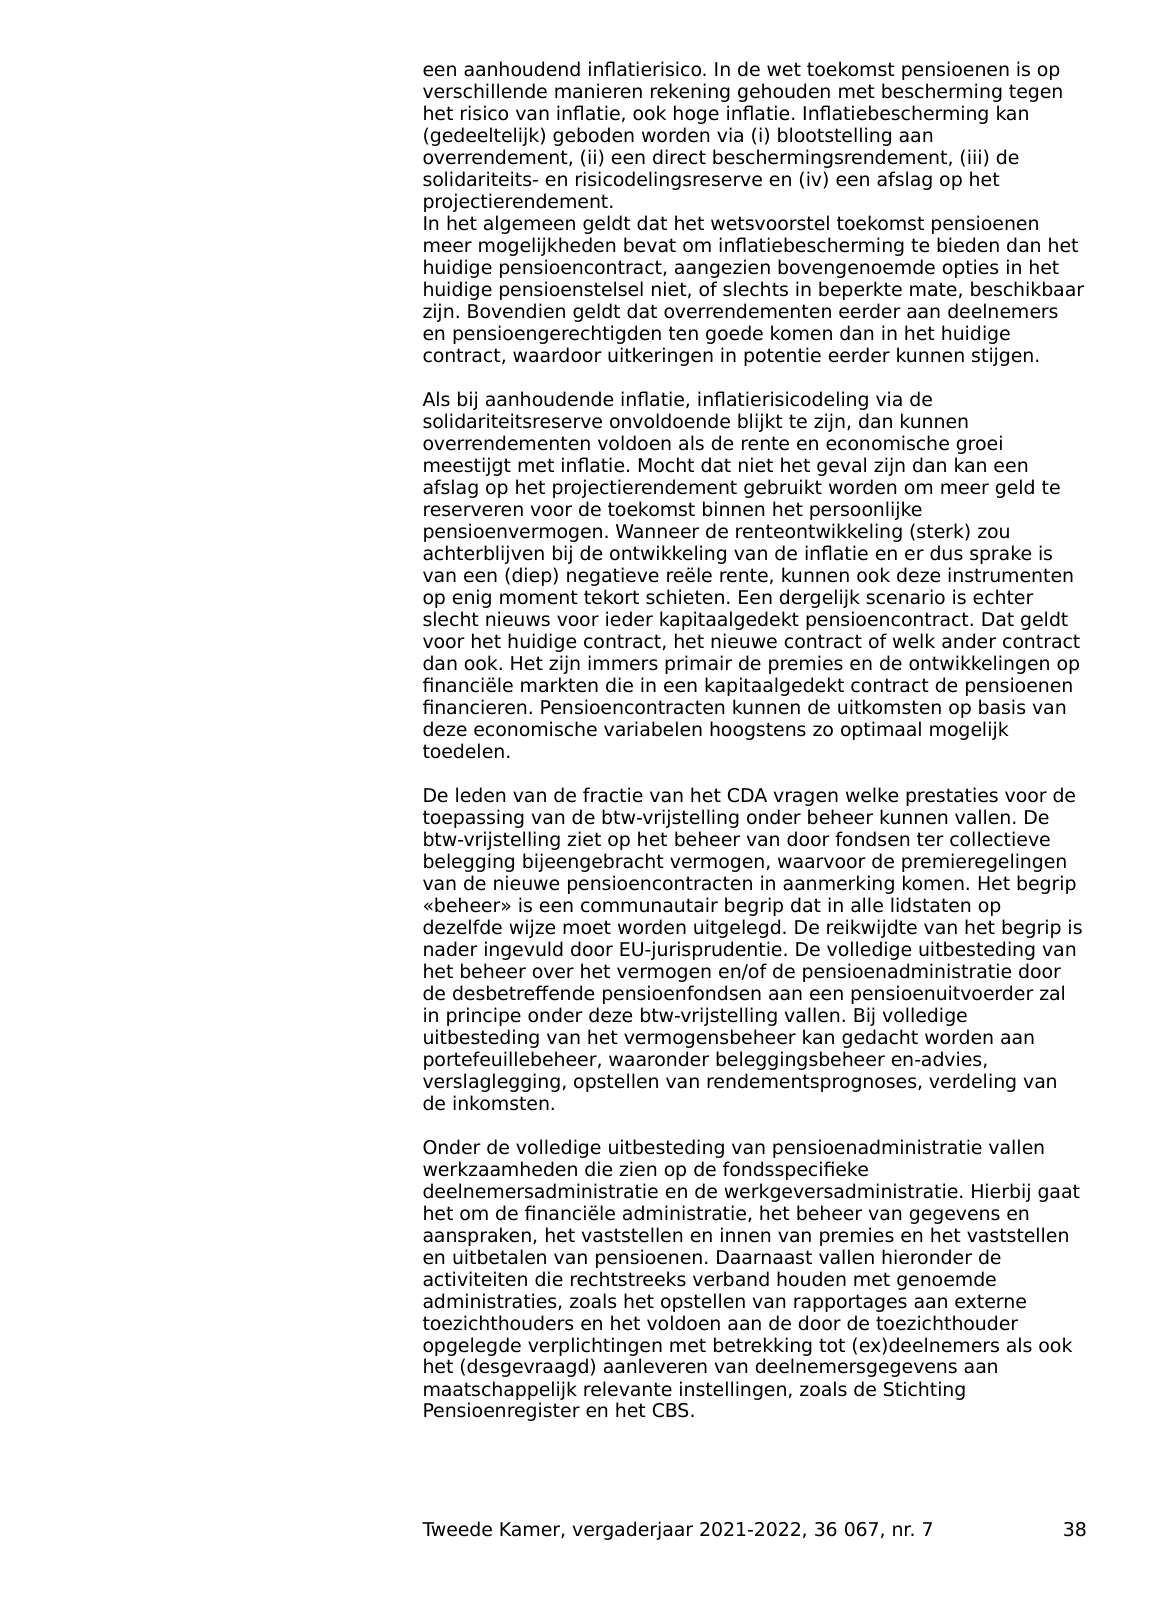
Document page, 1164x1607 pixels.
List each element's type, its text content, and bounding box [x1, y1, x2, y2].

text De leden van de fractie van het CDA vragen welke prestaties voor de toepassing van de btw-vrijstelling onder beheer kunnen vallen. De btw-vrijstelling ziet op het beheer van door fondsen ter collectieve belegging bijeengebracht vermogen, waarvoor de premieregelingen van de nieuwe pensioencontracten in aanmerking komen. Het begrip «beheer» is een communautair begrip dat in alle lidstaten op dezelfde wijze moet worden uitgelegd. De reikwijdte van het begrip is nader ingevuld door EU-jurisprudentie. De volledige uitbesteding van het beheer over het vermogen en/of de pensioenadministratie door de desbetreffende pensioenfondsen aan een pensioenuitvoerder zal in principe onder deze btw-vrijstelling vallen. Bij volledige uitbesteding van het vermogensbeheer kan gedacht worden aan portefeuillebeheer, waaronder beleggingsbeheer en-advies, verslaglegging, opstellen van rendementsprognoses, verdeling van de inkomsten. [422, 785, 1087, 1114]
text een aanhoudend inflatierisico. In de wet toekomst pensioenen is op verschillende manieren rekening gehouden met bescherming tegen het risico van inflatie, ook hoge inflatie. Inflatiebescherming kan (gedeeltelijk) geboden worden via (i) blootstelling aan overrendement, (ii) een direct beschermingsrendement, (iii) de solidariteits- en risicodelingsreserve en (iv) een afslag op het projectierendement. [422, 59, 1087, 213]
text Onder de volledige uitbesteding van pensioenadministratie vallen werkzaamheden die zien op de fondsspecifieke deelnemersadministratie en de werkgeversadministratie. Hierbij gaat het om de financiële administratie, het beheer van gegevens en aanspraken, het vaststellen en innen van premies en het vaststellen en uitbetalen van pensioenen. Daarnaast vallen hieronder de activiteiten die rechtstreeks verband houden met genoemde administraties, zoals het opstellen van rapportages aan externe toezichthouders en het voldoen aan de door de toezichthouder opgelegde verplichtingen met betrekking tot (ex)deelnemers als ook het (desgevraagd) aanleveren van deelnemersgegevens aan maatschappelijk relevante instellingen, zoals de Stichting Pensioenregister en het CBS. [422, 1137, 1087, 1422]
text Als bij aanhoudende inflatie, inflatierisicodeling via de solidariteitsreserve onvoldoende blijkt te zijn, dan kunnen overrendementen voldoen als de rente en economische groei meestijgt met inflatie. Mocht dat niet het geval zijn dan kan een afslag op het projectierendement gebruikt worden om meer geld te reserveren voor de toekomst binnen het persoonlijke pensioenvermogen. Wanneer de renteontwikkeling (sterk) zou achterblijven bij de ontwikkeling van de inflatie en er dus sprake is van een (diep) negatieve reële rente, kunnen ook deze instrumenten op enig moment tekort schieten. Een dergelijk scenario is echter slecht nieuws voor ieder kapitaalgedekt pensioencontract. Dat geldt voor het huidige contract, het nieuwe contract of welk ander contract dan ook. Het zijn immers primair de premies en de ontwikkelingen op financiële markten die in een kapitaalgedekt contract de pensioenen financieren. Pensioencontracten kunnen de uitkomsten op basis van deze economische variabelen hoogstens zo optimaal mogelijk toedelen. [422, 389, 1087, 763]
text In het algemeen geldt dat het wetsvoorstel toekomst pensioenen meer mogelijkheden bevat om inflatiebescherming te bieden dan het huidige pensioencontract, aangezien bovengenoemde opties in het huidige pensioenstelsel niet, of slechts in beperkte mate, beschikbaar zijn. Bovendien geldt dat overrendementen eerder aan deelnemers en pensioengerechtigden ten goede komen dan in het huidige contract, waardoor uitkeringen in potentie eerder kunnen stijgen. [422, 213, 1087, 367]
